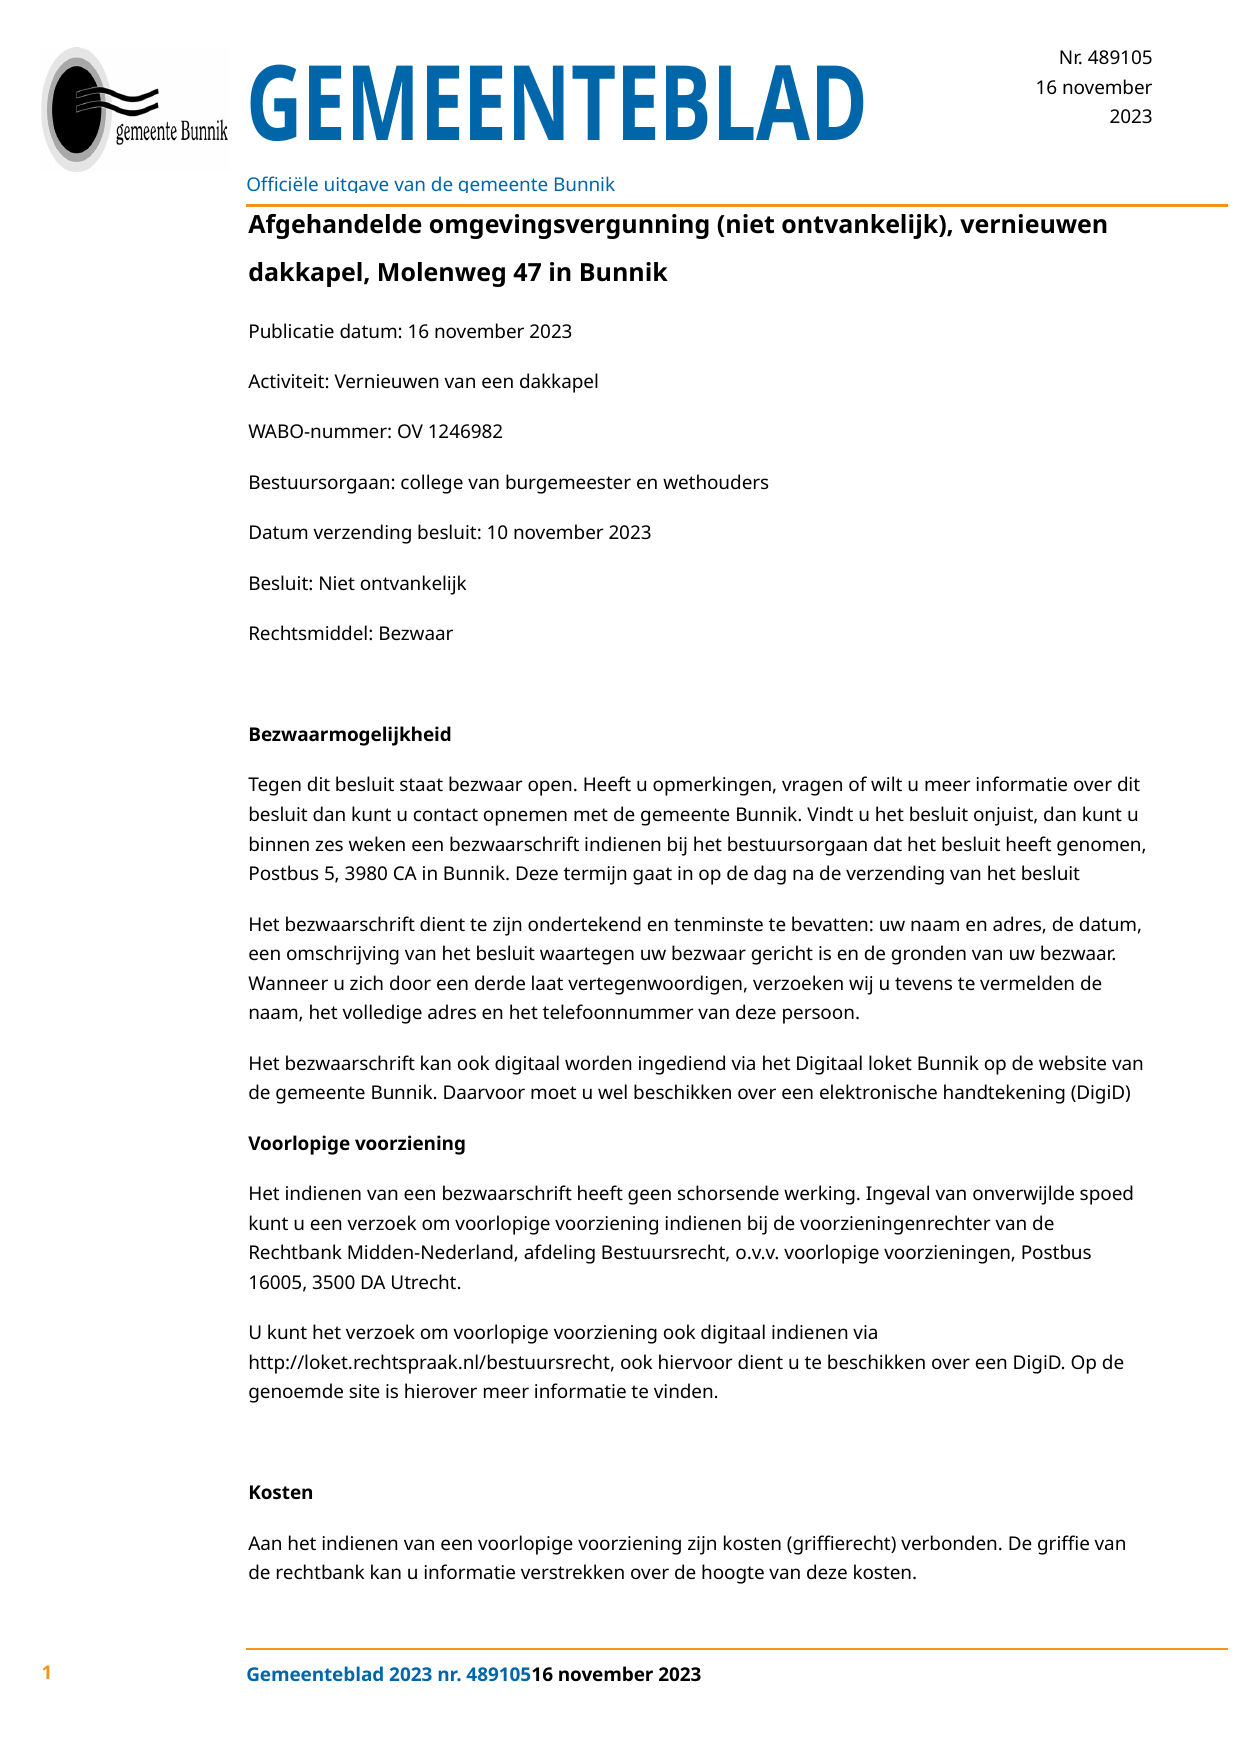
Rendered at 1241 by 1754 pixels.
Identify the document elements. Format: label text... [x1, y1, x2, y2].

text Bestuursorgaan: college van burgemeester en wethouders [248, 469, 1152, 495]
text Publicatie datum: 16 november 2023 [248, 318, 1152, 344]
text U kunt het verzoek om voorlopige voorziening ook digitaal indienen via http://loket.rechtspraak.nl/bestuursrecht, ook hiervoor dient u te beschikken over een DigiD. Op de genoemde site is hierover meer informatie te vinden. [248, 1319, 1152, 1404]
text Datum verzending besluit: 10 november 2023 [248, 519, 1152, 545]
text Kosten [248, 1479, 1152, 1505]
text WABO-nummer: OV 1246982 [248, 419, 1152, 444]
text Het bezwaarschrift dient te zijn ondertekend en tenminste te bevatten: uw naam en adres, de datum, een omschrijving van het besluit waartegen uw bezwaar gericht is en de gronden van uw bezwaar. Wanneer u zich door een derde laat vertegenwoordigen, verzoeken wij u tevens te vermelden de naam, het volledige adres en het telefoonnummer van deze persoon. [248, 911, 1152, 1025]
text Tegen dit besluit staat bezwaar open. Heeft u opmerkingen, vragen of wilt u meer informatie over dit besluit dan kunt u contact opnemen met de gemeente Bunnik. Vindt u het besluit onjuist, dan kunt u binnen zes weken een bezwaarschrift indienen bij het bestuursorgaan dat het besluit heeft genomen, Postbus 5, 3980 CA in Bunnik. Deze termijn gaat in op de dag na de verzending van het besluit [248, 772, 1152, 886]
text Het bezwaarschrift kan ook digitaal worden ingediend via het Digitaal loket Bunnik op de website van de gemeente Bunnik. Daarvoor moet u wel beschikken over een elektronische handtekening (DigiD) [248, 1050, 1152, 1105]
text Activiteit: Vernieuwen van een dakkapel [248, 368, 1152, 394]
text Het indienen van een bezwaarschrift heeft geen schorsende werking. Ingeval van onverwijlde spoed kunt u een verzoek om voorlopige voorziening indienen bij de voorzieningenrechter van de Rechtbank Midden-Nederland, afdeling Bestuursrecht, o.v.v. voorlopige voorzieningen, Postbus 16005, 3500 DA Utrecht. [248, 1180, 1152, 1295]
text Afgehandelde omgevingsvergunning (niet ontvankelijk), vernieuwen dakkapel, Molenweg 47 in Bunnik [248, 207, 1152, 288]
text Bezwaarmogelijkheid [248, 721, 1152, 747]
text Rechtsmiddel: Bezwaar [248, 620, 1152, 646]
text Voorlopige voorziening [248, 1130, 1152, 1156]
text Aan het indienen van een voorlopige voorziening zijn kosten (griffierecht) verbonden. De griffie van de rechtbank kan u informatie verstrekken over de hoogte van deze kosten. [248, 1530, 1152, 1585]
picture [41, 47, 231, 172]
text Besluit: Niet ontvankelijk [248, 570, 1152, 596]
